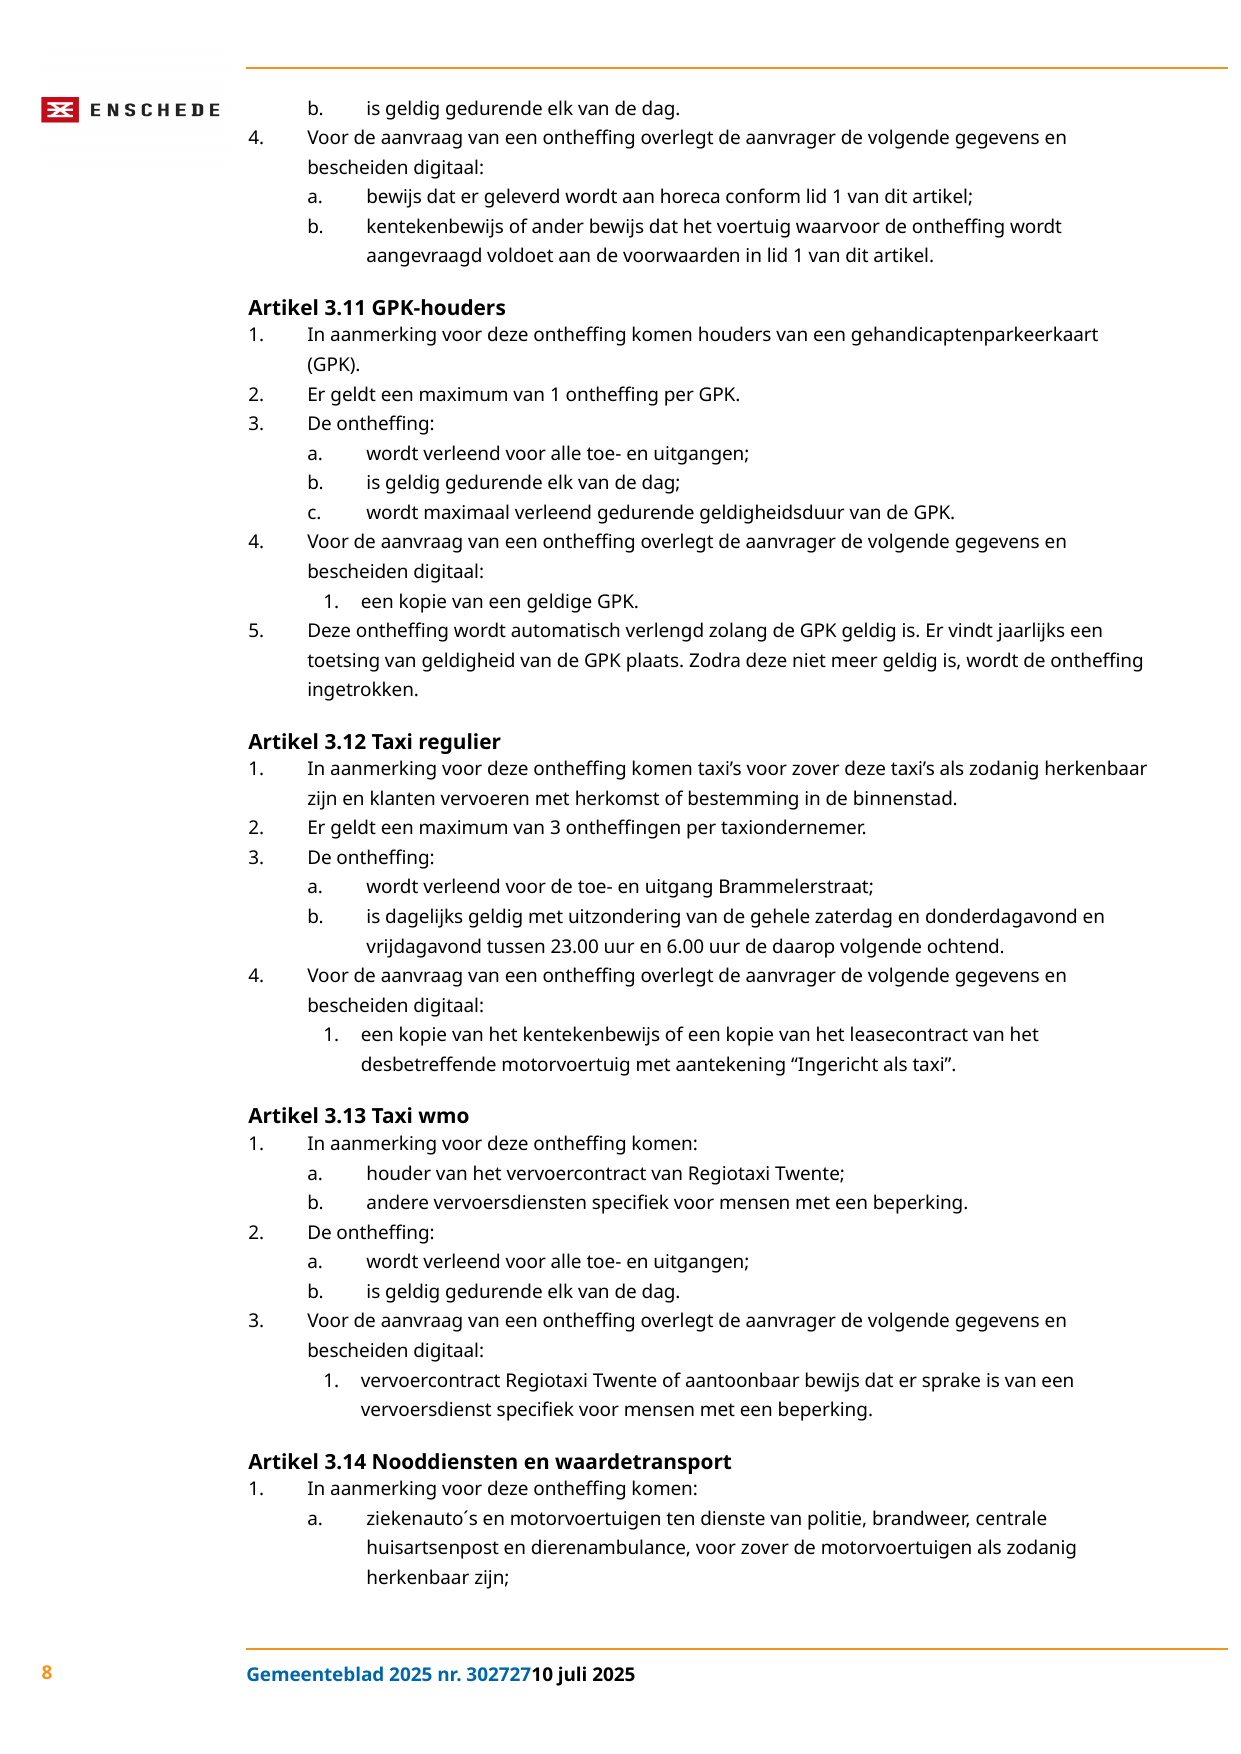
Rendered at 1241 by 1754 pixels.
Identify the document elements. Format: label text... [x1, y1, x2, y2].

picture [41, 47, 231, 172]
list wordt verleend voor de toe- en uitgang Brammelerstraat; [307, 874, 1152, 899]
list wordt maximaal verleend gedurende geldigheidsduur van de GPK. [307, 499, 1152, 525]
text Artikel 3.14 Nooddiensten en waardetransport [248, 1447, 1152, 1475]
list kentekenbewijs of ander bewijs dat het voertuig waarvoor de ontheffing wordt aangevraagd voldoet aan de voorwaarden in lid 1 van dit artikel. [307, 213, 1152, 268]
list Deze ontheffing wordt automatisch verlengd zolang de GPK geldig is. Er vindt jaarlijks een toetsing van geldigheid van de GPK plaats. Zodra deze niet meer geldig is, wordt de ontheffing ingetrokken. [248, 617, 1152, 702]
list vervoercontract Regiotaxi Twente of aantoonbaar bewijs dat er sprake is van een vervoersdienst specifiek voor mensen met een beperking. [323, 1367, 1152, 1422]
list De ontheffing: [248, 410, 1152, 436]
list is geldig gedurende elk van de dag. [307, 1278, 1152, 1304]
list een kopie van het kentekenbewijs of een kopie van het leasecontract van het desbetreffende motorvoertuig met aantekening “Ingericht als taxi”. [323, 1022, 1152, 1077]
list wordt verleend voor alle toe- en uitgangen; [307, 440, 1152, 466]
list Voor de aanvraag van een ontheffing overlegt de aanvrager de volgende gegevens en bescheiden digitaal: [248, 1308, 1152, 1363]
list In aanmerking voor deze ontheffing komen taxi’s voor zover deze taxi’s als zodanig herkenbaar zijn en klanten vervoeren met herkomst of bestemming in de binnenstad. [248, 755, 1152, 811]
list wordt verleend voor alle toe- en uitgangen; [307, 1248, 1152, 1274]
list is dagelijks geldig met uitzondering van de gehele zaterdag en donderdagavond en vrijdagavond tussen 23.00 uur en 6.00 uur de daarop volgende ochtend. [307, 903, 1152, 959]
list Er geldt een maximum van 3 ontheffingen per taxiondernemer. [248, 814, 1152, 840]
list bewijs dat er geleverd wordt aan horeca conform lid 1 van dit artikel; [307, 183, 1152, 209]
list In aanmerking voor deze ontheffing komen: [248, 1130, 1152, 1156]
text Artikel 3.13 Taxi wmo [248, 1102, 1152, 1130]
text Artikel 3.11 GPK-houders [248, 293, 1152, 322]
list is geldig gedurende elk van de dag. [307, 95, 1152, 121]
list is geldig gedurende elk van de dag; [307, 469, 1152, 495]
list De ontheffing: [248, 1219, 1152, 1244]
list In aanmerking voor deze ontheffing komen houders van een gehandicaptenparkeerkaart (GPK). [248, 322, 1152, 377]
list andere vervoersdiensten specifiek voor mensen met een beperking. [307, 1189, 1152, 1215]
text Artikel 3.12 Taxi regulier [248, 727, 1152, 755]
list Voor de aanvraag van een ontheffing overlegt de aanvrager de volgende gegevens en bescheiden digitaal: [248, 124, 1152, 180]
list Voor de aanvraag van een ontheffing overlegt de aanvrager de volgende gegevens en bescheiden digitaal: [248, 962, 1152, 1018]
list een kopie van een geldige GPK. [323, 588, 1152, 613]
list houder van het vervoercontract van Regiotaxi Twente; [307, 1160, 1152, 1185]
list Voor de aanvraag van een ontheffing overlegt de aanvrager de volgende gegevens en bescheiden digitaal: [248, 529, 1152, 584]
list De ontheffing: [248, 844, 1152, 870]
list Er geldt een maximum van 1 ontheffing per GPK. [248, 381, 1152, 406]
list ziekenauto´s en motorvoertuigen ten dienste van politie, brandweer, centrale huisartsenpost en dierenambulance, voor zover de motorvoertuigen als zodanig herkenbaar zijn; [307, 1505, 1152, 1590]
list In aanmerking voor deze ontheffing komen: [248, 1475, 1152, 1501]
